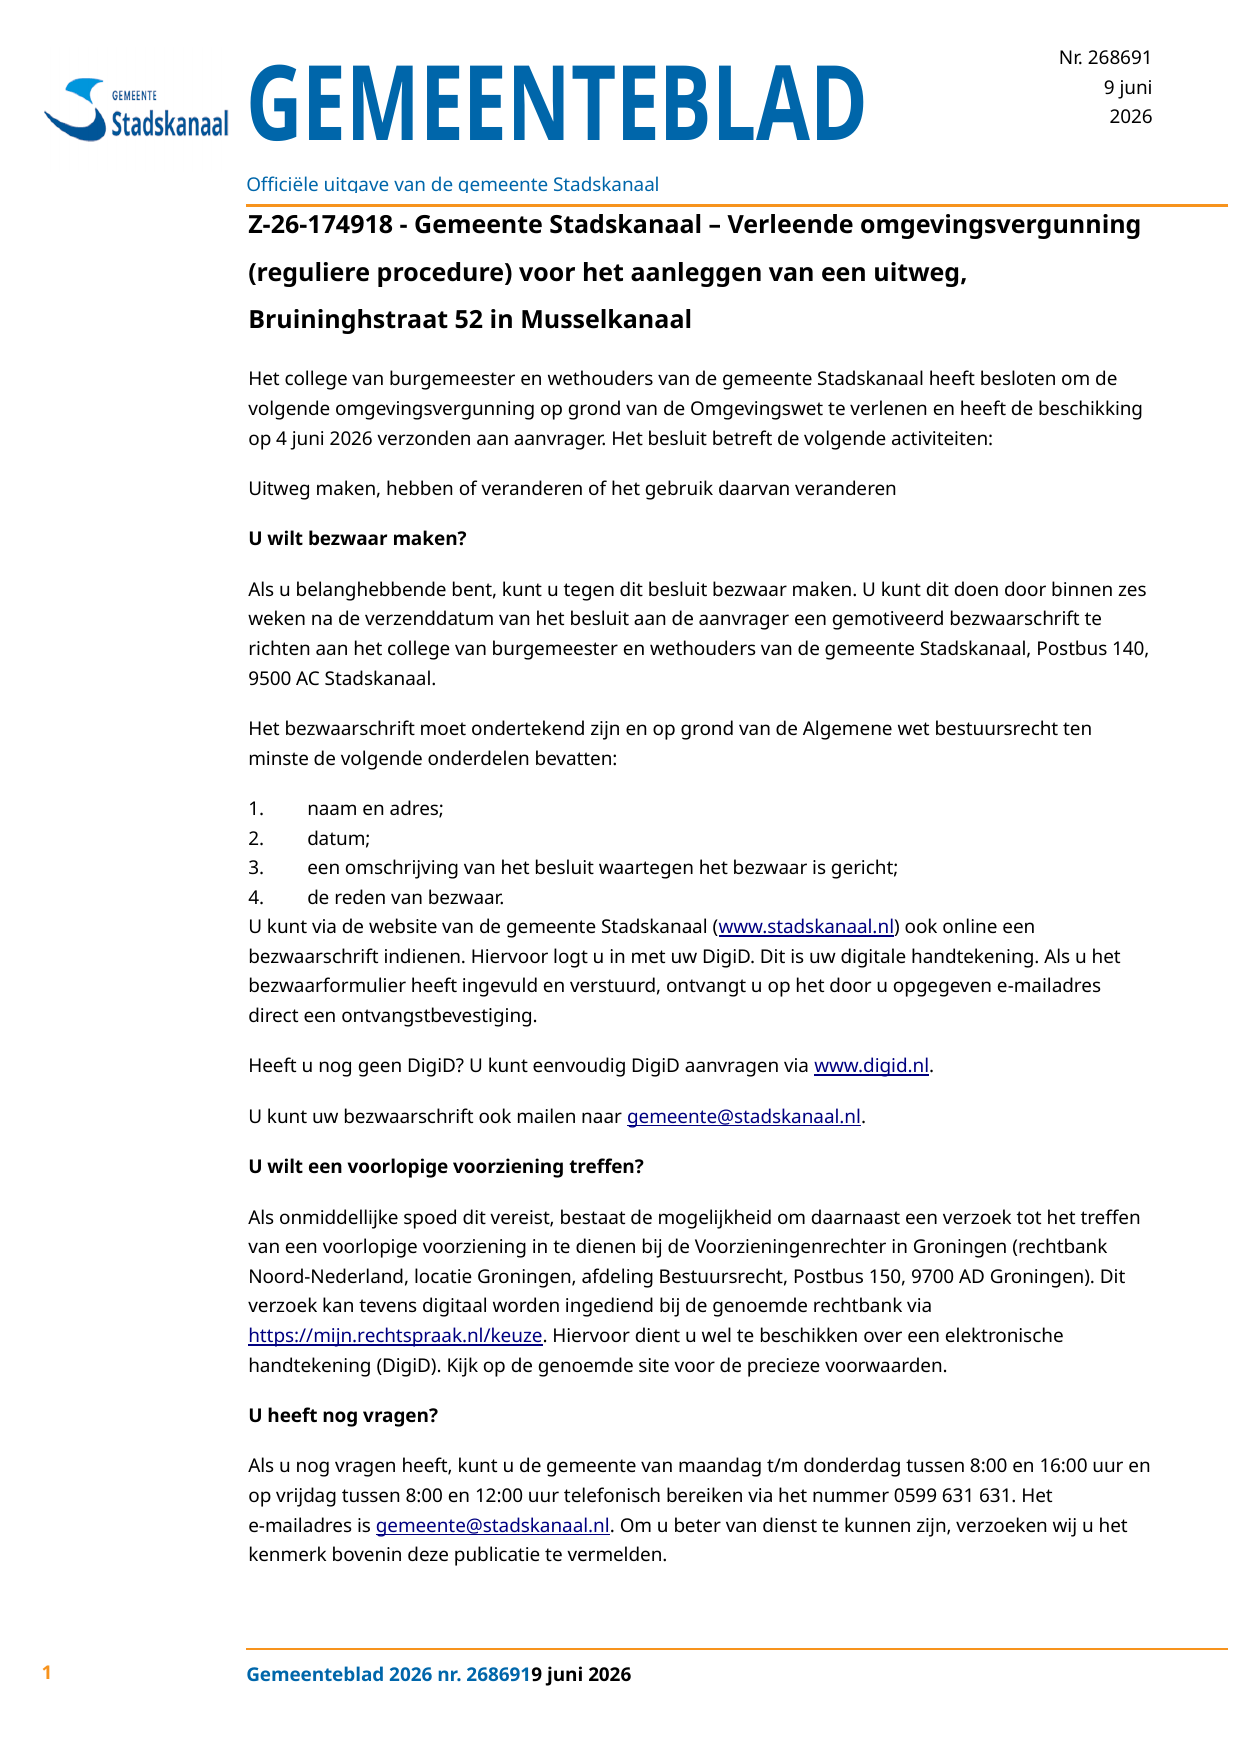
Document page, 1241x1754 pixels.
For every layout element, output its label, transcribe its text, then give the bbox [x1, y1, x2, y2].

text Het college van burgemeester en wethouders van de gemeente Stadskanaal heeft besloten om de volgende omgevingsvergunning op grond van de Omgevingswet te verlenen en heeft de beschikking op 4 juni 2026 verzonden aan aanvrager. Het besluit betreft de volgende activiteiten: [248, 366, 1152, 450]
list een omschrijving van het besluit waartegen het bezwaar is gericht; [248, 854, 1152, 880]
text Als u nog vragen heeft, kunt u de gemeente van maandag t/m donderdag tussen 8:00 en 16:00 uur en op vrijdag tussen 8:00 en 12:00 uur telefonisch bereiken via het nummer 0599 631 631. Het e‑mailadres is gemeente@stadskanaal.nl. Om u beter van dienst te kunnen zijn, verzoeken wij u het kenmerk bovenin deze publicatie te vermelden. [248, 1453, 1152, 1567]
text Uitweg maken, hebben of veranderen of het gebruik daarvan veranderen [248, 475, 1152, 501]
text U kunt uw bezwaarschrift ook mailen naar gemeente@stadskanaal.nl. [248, 1103, 1152, 1129]
text U wilt een voorlopige voorziening treffen? [248, 1153, 1152, 1179]
text Als u belanghebbende bent, kunt u tegen dit besluit bezwaar maken. U kunt dit doen door binnen zes weken na de verzenddatum van het besluit aan de aanvrager een gemotiveerd bezwaarschrift te richten aan het college van burgemeester en wethouders van de gemeente Stadskanaal, Postbus 140, 9500 AC Stadskanaal. [248, 576, 1152, 690]
list datum; [248, 825, 1152, 850]
text Het bezwaarschrift moet ondertekend zijn en op grond van de Algemene wet bestuursrecht ten minste de volgende onderdelen bevatten: [248, 715, 1152, 770]
list de reden van bezwaar. [248, 884, 1152, 909]
picture [41, 47, 231, 172]
list naam en adres; [248, 795, 1152, 821]
text U heeft nog vragen? [248, 1402, 1152, 1428]
text Heeft u nog geen DigiD? U kunt eenvoudig DigiD aanvragen via www.digid.nl. [248, 1053, 1152, 1078]
text U wilt bezwaar maken? [248, 526, 1152, 551]
text U kunt via de website van de gemeente Stadskanaal (www.stadskanaal.nl) ook online een bezwaarschrift indienen. Hiervoor logt u in met uw DigiD. Dit is uw digitale handtekening. Als u het bezwaarformulier heeft ingevuld en verstuurd, ontvangt u op het door u opgegeven e‑mailadres direct een ontvangstbevestiging. [248, 913, 1152, 1028]
text Z-26-174918 - Gemeente Stadskanaal – Verleende omgevingsvergunning (reguliere procedure) voor het aanleggen van een uitweg, Bruininghstraat 52 in Musselkanaal [248, 207, 1152, 336]
text Als onmiddellijke spoed dit vereist, bestaat de mogelijkheid om daarnaast een verzoek tot het treffen van een voorlopige voorziening in te dienen bij de Voorzieningenrechter in Groningen (rechtbank Noord-Nederland, locatie Groningen, afdeling Bestuursrecht, Postbus 150, 9700 AD Groningen). Dit verzoek kan tevens digitaal worden ingediend bij de genoemde rechtbank via https://mijn.rechtspraak.nl/keuze. Hiervoor dient u wel te beschikken over een elektronische handtekening (DigiD). Kijk op de genoemde site voor de precieze voorwaarden. [248, 1204, 1152, 1377]
